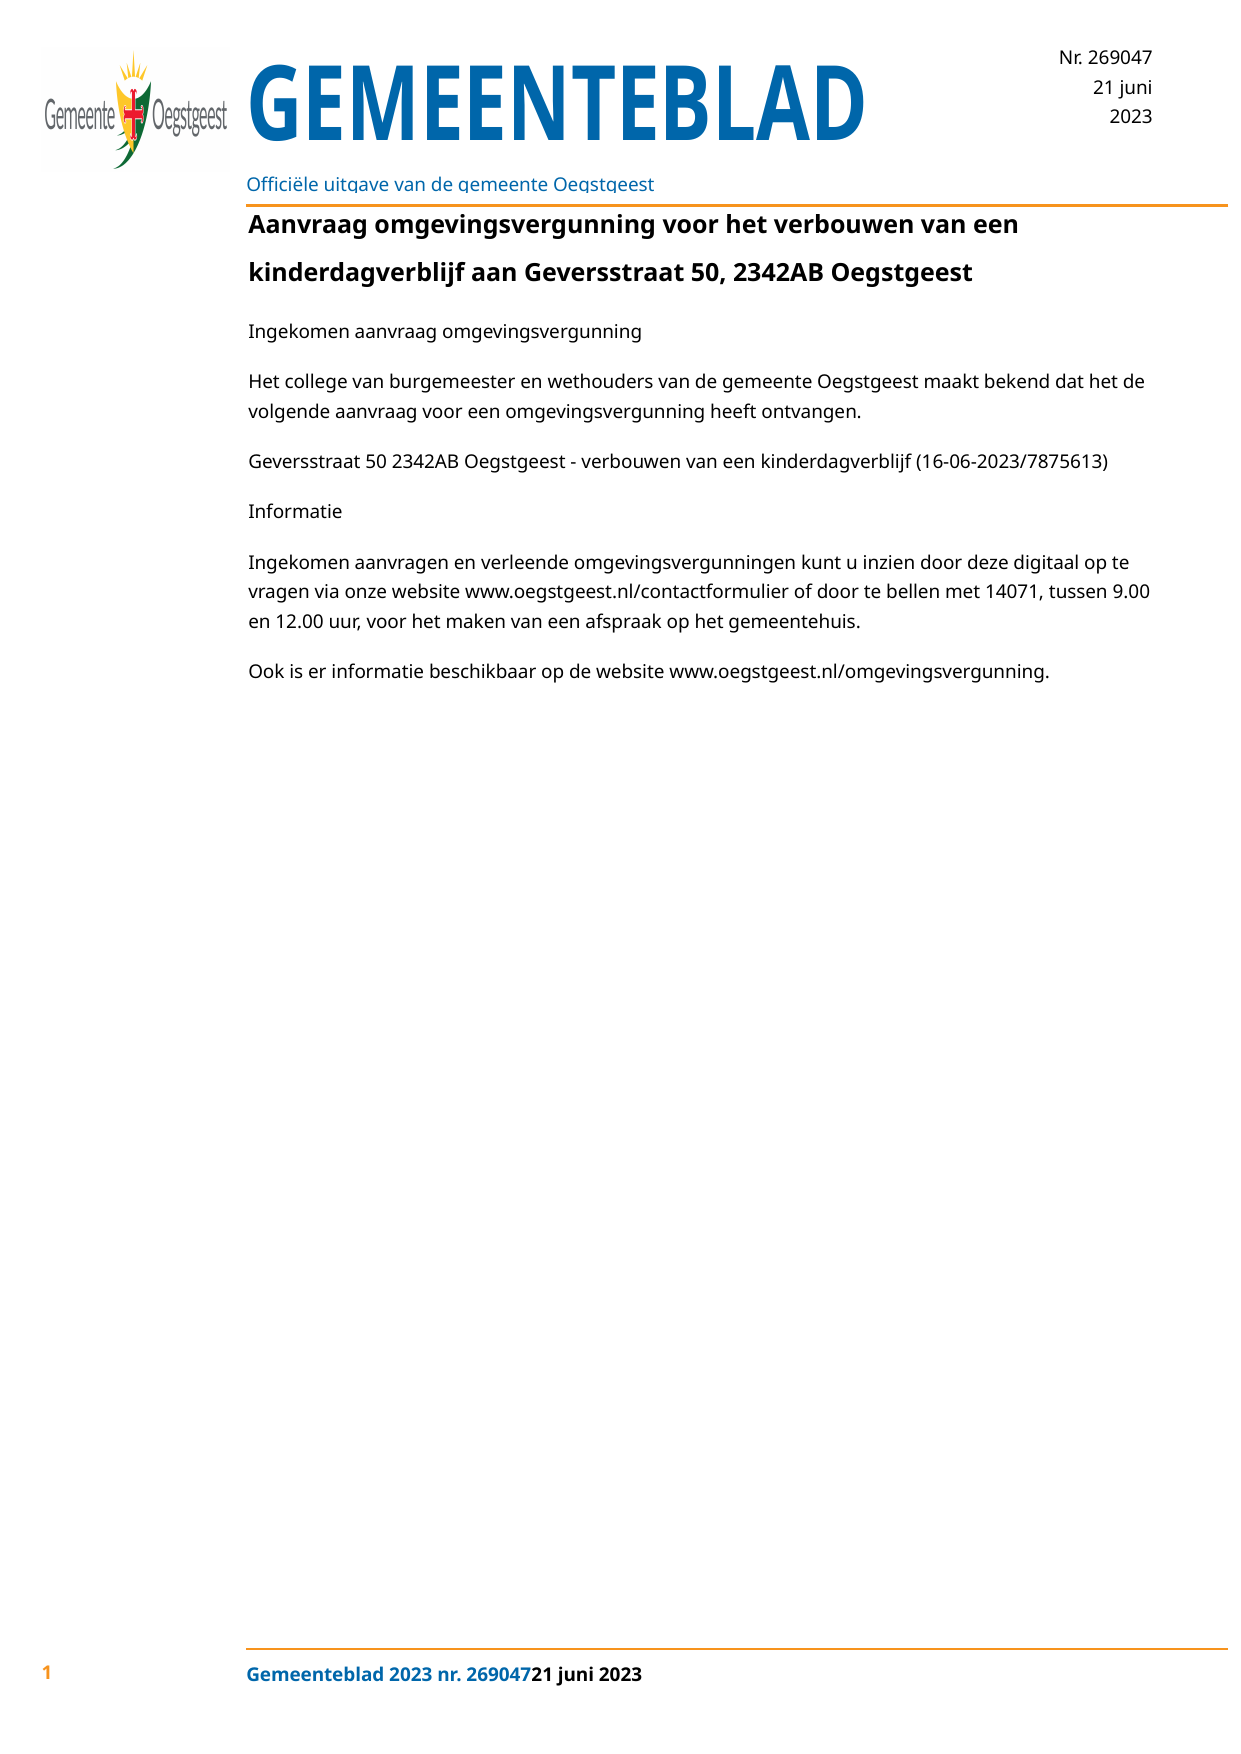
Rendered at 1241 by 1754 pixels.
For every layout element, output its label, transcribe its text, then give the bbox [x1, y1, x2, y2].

text Geversstraat 50 2342AB Oegstgeest - verbouwen van een kinderdagverblijf (16-06-2023/7875613) [248, 448, 1152, 474]
picture [41, 47, 231, 172]
text Het college van burgemeester en wethouders van de gemeente Oegstgeest maakt bekend dat het de volgende aanvraag voor een omgevingsvergunning heeft ontvangen. [248, 368, 1152, 424]
text Ook is er informatie beschikbaar op de website www.oegstgeest.nl/omgevingsvergunning. [248, 659, 1152, 684]
text Ingekomen aanvragen en verleende omgevingsvergunningen kunt u inzien door deze digitaal op te vragen via onze website www.oegstgeest.nl/contactformulier of door te bellen met 14071, tussen 9.00 en 12.00 uur, voor het maken van een afspraak op het gemeentehuis. [248, 549, 1152, 634]
text Informatie [248, 499, 1152, 524]
text Aanvraag omgevingsvergunning voor het verbouwen van een kinderdagverblijf aan Geversstraat 50, 2342AB Oegstgeest [248, 207, 1152, 288]
text Ingekomen aanvraag omgevingsvergunning [248, 318, 1152, 344]
